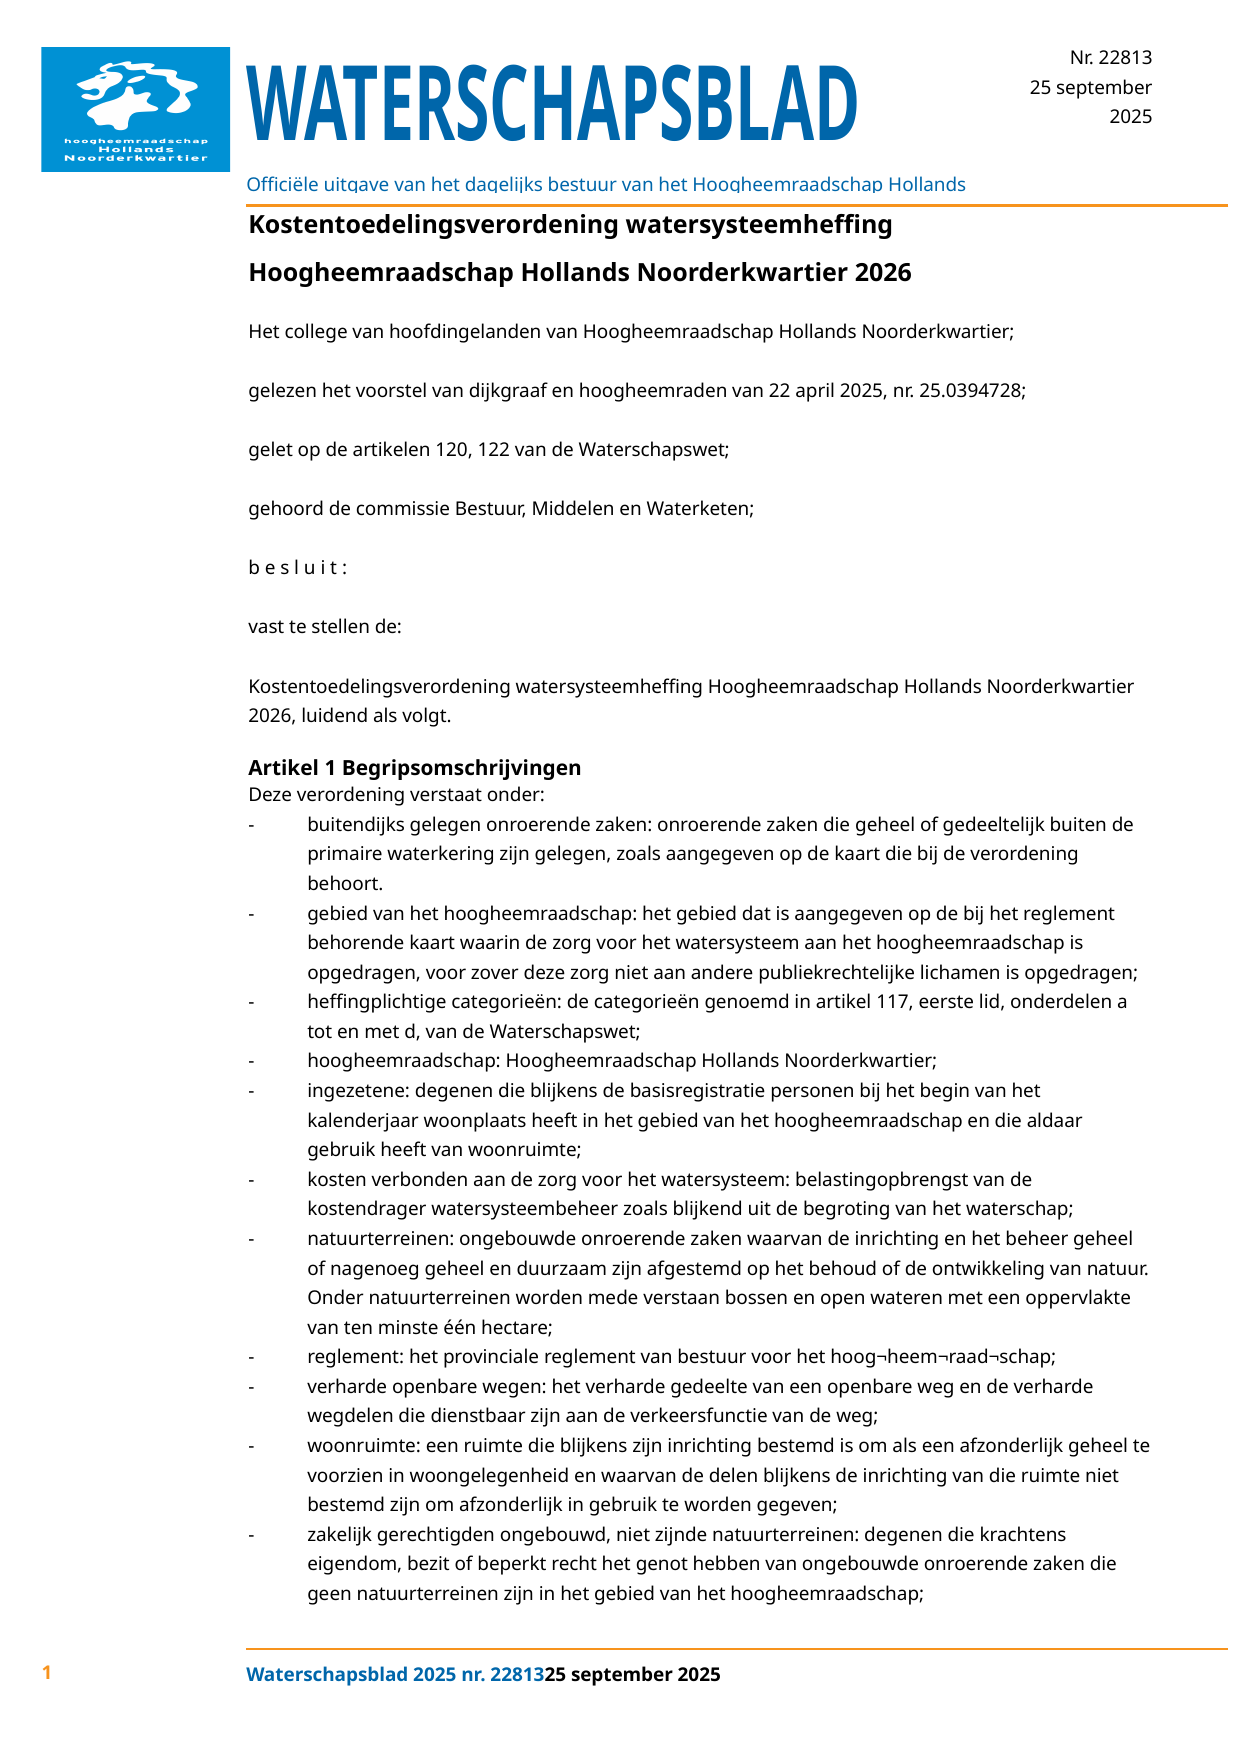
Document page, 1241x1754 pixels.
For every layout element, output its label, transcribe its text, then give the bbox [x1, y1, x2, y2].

list verharde openbare wegen: het verharde gedeelte van een openbare weg en de verharde wegdelen die dienstbaar zijn aan de verkeersfunctie van de weg; [248, 1373, 1152, 1428]
picture [88, 87, 157, 130]
picture [118, 62, 197, 112]
text gehoord de commissie Bestuur, Middelen en Waterketen; [248, 495, 1152, 521]
text gelet op de artikelen 120, 122 van de Waterschapswet; [248, 436, 1152, 462]
text Artikel 1 Begripsomschrijvingen [248, 753, 1152, 781]
text Kostentoedelingsverordening watersysteemheffing Hoogheemraadschap Hollands Noorderkwartier 2026 [248, 207, 1152, 288]
list heffingplichtige categorieën: de categorieën genoemd in artikel 117, eerste lid, onderdelen a tot en met d, van de Waterschapswet; [248, 988, 1152, 1044]
list reglement: het provinciale reglement van bestuur voor het hoog¬heem¬raad¬schap; [248, 1343, 1152, 1369]
text b e s l u i t : [248, 554, 1152, 580]
list ingezetene: degenen die blijkens de basisregistratie personen bij het begin van het kalenderjaar woonplaats heeft in het gebied van het hoogheemraadschap en die aldaar gebruik heeft van woonruimte; [248, 1077, 1152, 1162]
text Kostentoedelingsverordening watersysteemheffing Hoogheemraadschap Hollands Noorderkwartier 2026, luidend als volgt. [248, 673, 1152, 728]
text Deze verordening verstaat onder: [248, 781, 1152, 807]
list kosten verbonden aan de zorg voor het watersysteem: belastingopbrengst van de kostendrager watersysteembeheer zoals blijkend uit de begroting van het waterschap; [248, 1166, 1152, 1221]
picture [129, 76, 144, 82]
list natuurterreinen: ongebouwde onroerende zaken waarvan de inrichting en het beheer geheel of nagenoeg geheel en duurzaam zijn afgestemd op het behoud of de ontwikkeling van natuur. Onder natuurterreinen worden mede verstaan bossen en open wateren met een oppervlakte van ten minste één hectare; [248, 1225, 1152, 1339]
list hoogheemraadschap: Hoogheemraadschap Hollands Noorderkwartier; [248, 1048, 1152, 1073]
list gebied van het hoogheemraadschap: het gebied dat is aangegeven op de bij het reglement behorende kaart waarin de zorg voor het watersysteem aan het hoogheemraadschap is opgedragen, voor zover deze zorg niet aan andere publiekrechtelijke lichamen is opgedragen; [248, 900, 1152, 984]
text Het college van hoofdingelanden van Hoogheemraadschap Hollands Noorderkwartier; [248, 318, 1152, 344]
picture [78, 64, 122, 99]
text gelezen het voorstel van dijkgraaf en hoogheemraden van 22 april 2025, nr. 25.0394728; [248, 377, 1152, 403]
list buitendijks gelegen onroerende zaken: onroerende zaken die geheel of gedeeltelijk buiten de primaire waterkering zijn gelegen, zoals aangegeven op de kaart die bij de verordening behoort. [248, 811, 1152, 896]
list woonruimte: een ruimte die blijkens zijn inrichting bestemd is om als een afzonderlijk geheel te voorzien in woongelegenheid en waarvan de delen blijkens de inrichting van die ruimte niet bestemd zijn om afzonderlijk in gebruik te worden gegeven; [248, 1432, 1152, 1517]
text vast te stellen de: [248, 614, 1152, 639]
list zakelijk gerechtigden ongebouwd, niet zijnde natuurterreinen: degenen die krachtens eigendom, bezit of beperkt recht het genot hebben van ongebouwde onroerende zaken die geen natuurterreinen zijn in het gebied van het hoogheemraadschap; [248, 1521, 1152, 1606]
